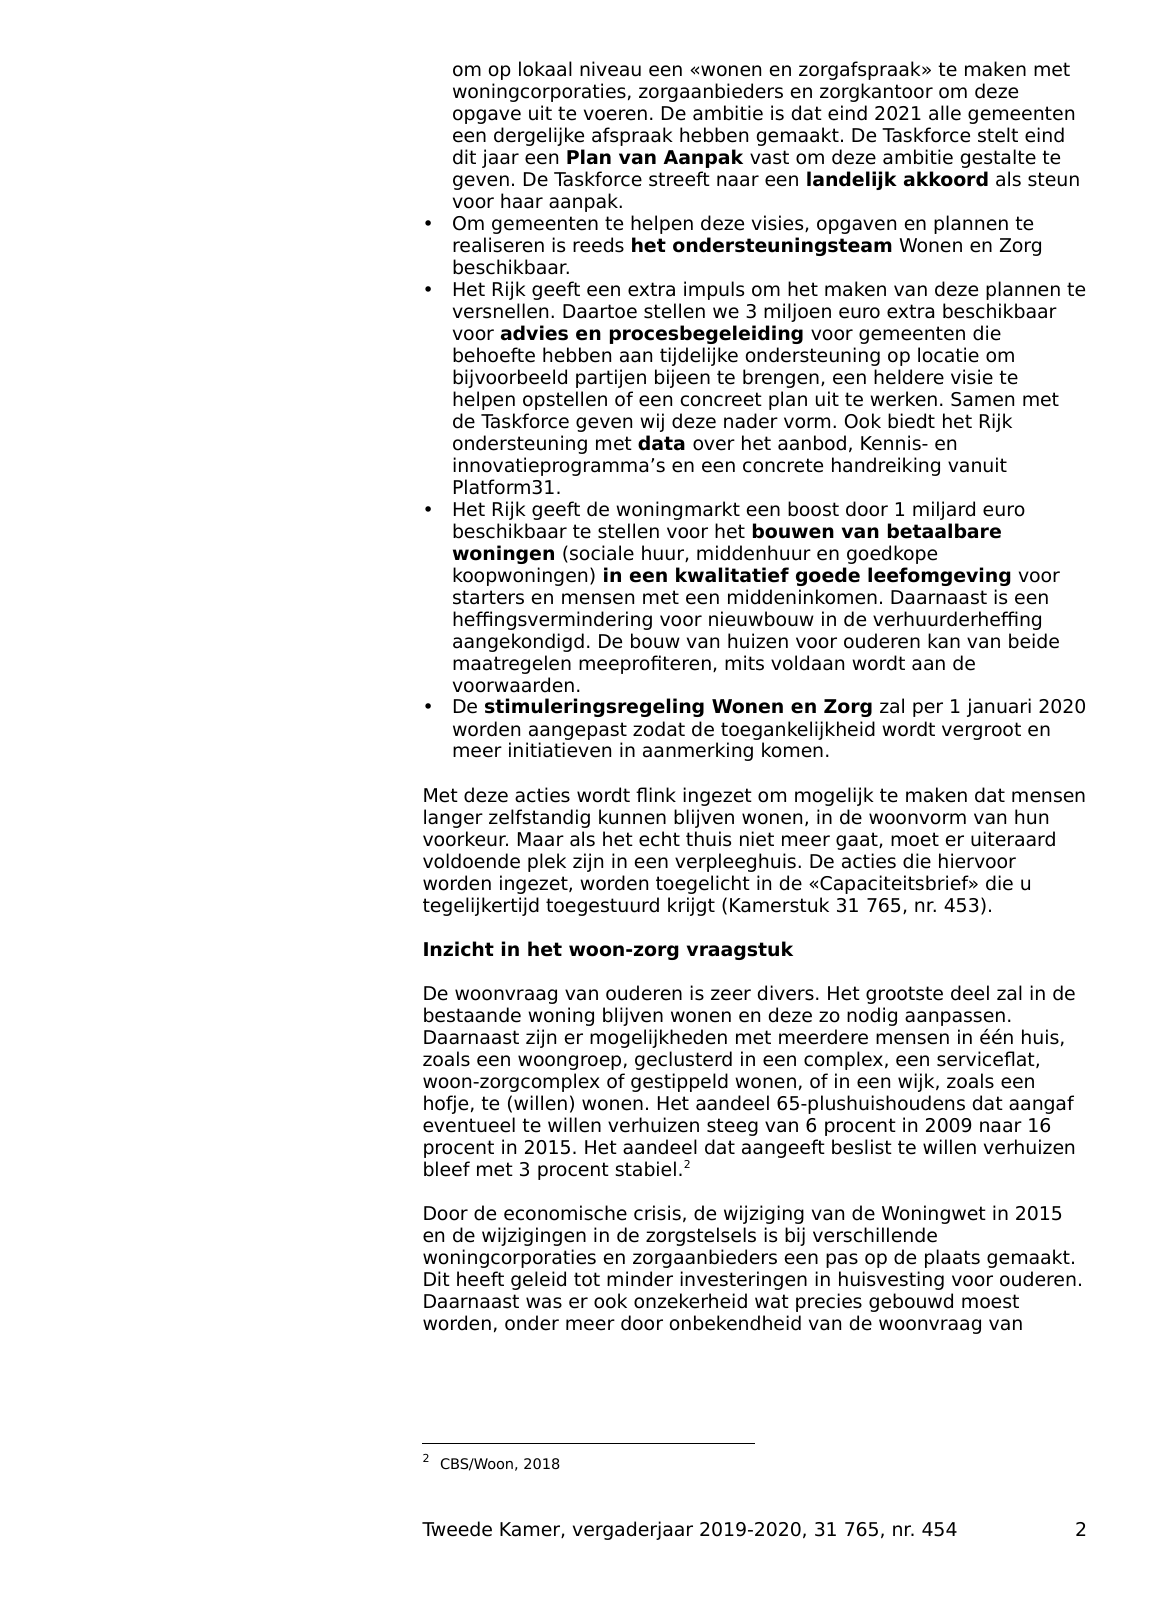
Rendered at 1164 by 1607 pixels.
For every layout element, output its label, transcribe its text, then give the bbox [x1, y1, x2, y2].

text De woonvraag van ouderen is zeer divers. Het grootste deel zal in de bestaande woning blijven wonen en deze zo nodig aanpassen. Daarnaast zijn er mogelijkheden met meerdere mensen in één huis, zoals een woongroep, geclusterd in een complex, een serviceflat, woon-zorgcomplex of gestippeld wonen, of in een wijk, zoals een hofje, te (willen) wonen. Het aandeel 65-plushuishoudens dat aangaf eventueel te willen verhuizen steeg van 6 procent in 2009 naar 16 procent in 2015. Het aandeel dat aangeeft beslist te willen verhuizen bleef met 3 procent stabiel. [422, 983, 1087, 1181]
text • Het Rijk geeft de woningmarkt een boost door 1 miljard euro beschikbaar te stellen voor het bouwen van betaalbare woningen (sociale huur, middenhuur en goedkope koopwoningen) in een kwalitatief goede leefomgeving voor starters en mensen met een middeninkomen. Daarnaast is een heffingsvermindering voor nieuwbouw in de verhuurderheffing aangekondigd. De bouw van huizen voor ouderen kan van beide maatregelen meeprofiteren, mits voldaan wordt aan de voorwaarden. [422, 499, 1087, 696]
text • De stimuleringsregeling Wonen en Zorg zal per 1 januari 2020 worden aangepast zodat de toegankelijkheid wordt vergroot en meer initiatieven in aanmerking komen. [422, 696, 1087, 762]
text • Het Rijk geeft een extra impuls om het maken van deze plannen te versnellen. Daartoe stellen we 3 miljoen euro extra beschikbaar voor advies en procesbegeleiding voor gemeenten die behoefte hebben aan tijdelijke ondersteuning op locatie om bijvoorbeeld partijen bijeen te brengen, een heldere visie te helpen opstellen of een concreet plan uit te werken. Samen met de Taskforce geven wij deze nader vorm. Ook biedt het Rijk ondersteuning met data over het aanbod, Kennis- en innovatieprogramma’s en een concrete handreiking vanuit Platform31. [422, 279, 1087, 499]
subtitle Inzicht in het woon-zorg vraagstuk [422, 939, 1087, 961]
text om op lokaal niveau een «wonen en zorgafspraak» te maken met woningcorporaties, zorgaanbieders en zorgkantoor om deze opgave uit te voeren. De ambitie is dat eind 2021 alle gemeenten een dergelijke afspraak hebben gemaakt. De Taskforce stelt eind dit jaar een Plan van Aanpak vast om deze ambitie gestalte te geven. De Taskforce streeft naar een landelijk akkoord als steun voor haar aanpak. [422, 59, 1087, 213]
text • Om gemeenten te helpen deze visies, opgaven en plannen te realiseren is reeds het ondersteuningsteam Wonen en Zorg beschikbaar. [422, 213, 1087, 279]
text CBS/Woon, 2018 [422, 1452, 1087, 1474]
text Door de economische crisis, de wijziging van de Woningwet in 2015 en de wijzigingen in de zorgstelsels is bij verschillende woningcorporaties en zorgaanbieders een pas op de plaats gemaakt. Dit heeft geleid tot minder investeringen in huisvesting voor ouderen. Daarnaast was er ook onzekerheid wat precies gebouwd moest worden, onder meer door onbekendheid van de woonvraag van [422, 1203, 1087, 1335]
text Met deze acties wordt flink ingezet om mogelijk te maken dat mensen langer zelfstandig kunnen blijven wonen, in de woonvorm van hun voorkeur. Maar als het echt thuis niet meer gaat, moet er uiteraard voldoende plek zijn in een verpleeghuis. De acties die hiervoor worden ingezet, worden toegelicht in de «Capaciteitsbrief» die u tegelijkertijd toegestuurd krijgt (Kamerstuk 31 765, nr. 453). [422, 784, 1087, 916]
